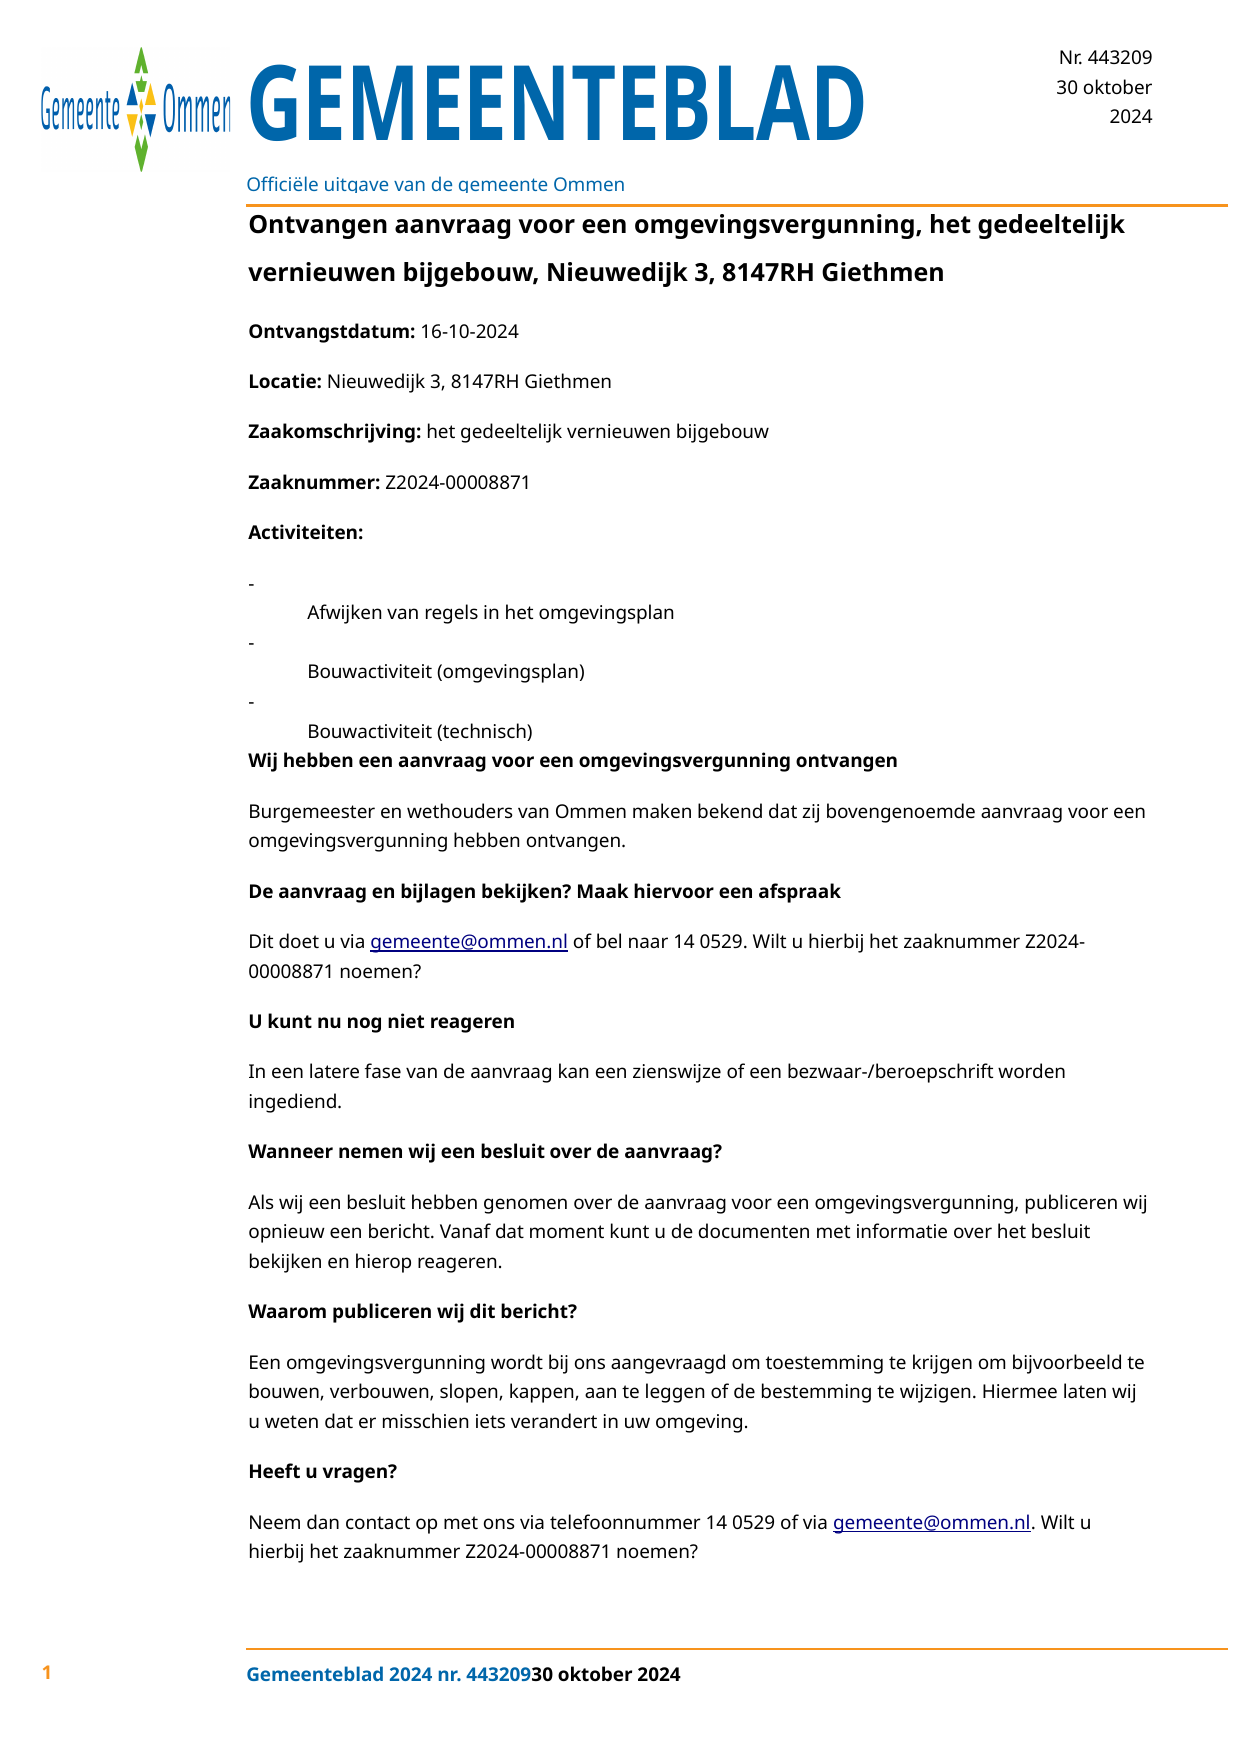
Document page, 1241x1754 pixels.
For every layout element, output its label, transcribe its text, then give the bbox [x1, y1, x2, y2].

text Burgemeester en wethouders van Ommen maken bekend dat zij bovengenoemde aanvraag voor een omgevingsvergunning hebben ontvangen. [248, 798, 1152, 853]
text Wij hebben een aanvraag voor een omgevingsvergunning ontvangen [248, 747, 1152, 773]
list Afwijken van regels in het omgevingsplan [248, 599, 1152, 625]
text Heeft u vragen? [248, 1459, 1152, 1484]
text Ontvangen aanvraag voor een omgevingsvergunning, het gedeeltelijk vernieuwen bijgebouw, Nieuwedijk 3, 8147RH Giethmen [248, 207, 1152, 288]
list Bouwactiviteit (omgevingsplan) [248, 659, 1152, 684]
text Zaaknummer: Z2024-00008871 [248, 469, 1152, 495]
text In een latere fase van de aanvraag kan een zienswijze of een bezwaar-/beroepschrift worden ingediend. [248, 1059, 1152, 1114]
list Bouwactiviteit (technisch) [248, 718, 1152, 744]
text De aanvraag en bijlagen bekijken? Maak hiervoor een afspraak [248, 878, 1152, 904]
text Locatie: Nieuwedijk 3, 8147RH Giethmen [248, 368, 1152, 394]
text Ontvangstdatum: 16-10-2024 [248, 318, 1152, 344]
text Activiteiten: [248, 519, 1152, 545]
text Neem dan contact op met ons via telefoonnummer 14 0529 of via gemeente@ommen.nl. Wilt u hierbij het zaaknummer Z2024-00008871 noemen? [248, 1509, 1152, 1564]
text Dit doet u via gemeente@ommen.nl of bel naar 14 0529. Wilt u hierbij het zaaknummer Z2024-00008871 noemen? [248, 928, 1152, 984]
text U kunt nu nog niet reageren [248, 1008, 1152, 1034]
picture [41, 47, 231, 172]
text Wanneer nemen wij een besluit over de aanvraag? [248, 1139, 1152, 1164]
text Zaakomschrijving: het gedeeltelijk vernieuwen bijgebouw [248, 419, 1152, 444]
text Waarom publiceren wij dit bericht? [248, 1299, 1152, 1324]
text Een omgevingsvergunning wordt bij ons aangevraagd om toestemming te krijgen om bijvoorbeeld te bouwen, verbouwen, slopen, kappen, aan te leggen of de bestemming te wijzigen. Hiermee laten wij u weten dat er misschien iets verandert in uw omgeving. [248, 1349, 1152, 1434]
text Als wij een besluit hebben genomen over de aanvraag voor een omgevingsvergunning, publiceren wij opnieuw een bericht. Vanaf dat moment kunt u de documenten met informatie over het besluit bekijken en hierop reageren. [248, 1189, 1152, 1274]
